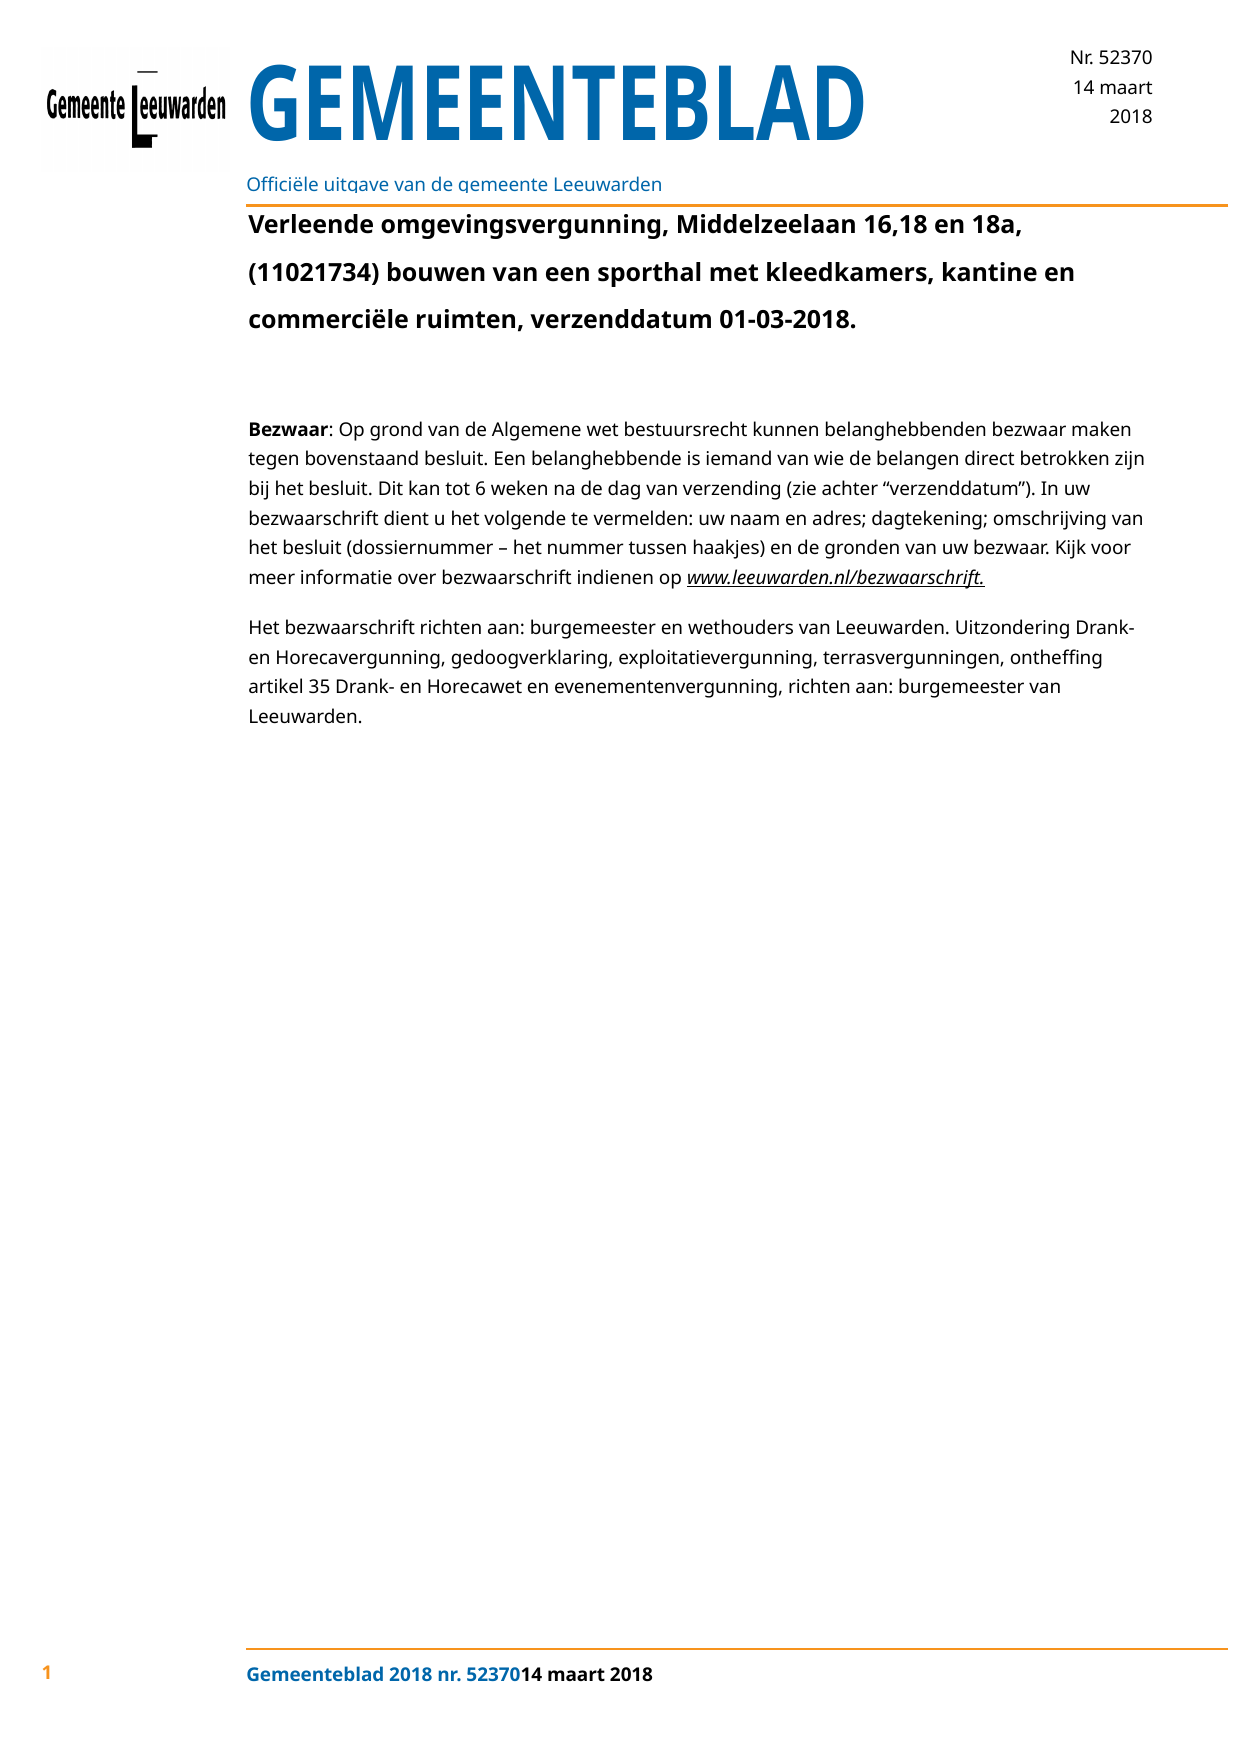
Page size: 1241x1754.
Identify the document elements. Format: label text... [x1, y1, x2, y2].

text Verleende omgevingsvergunning, Middelzeelaan 16,18 en 18a, (11021734) bouwen van een sporthal met kleedkamers, kantine en commerciële ruimten, verzenddatum 01-03-2018. [248, 207, 1152, 336]
text Bezwaar: Op grond van de Algemene wet bestuursrecht kunnen belanghebbenden bezwaar maken tegen bovenstaand besluit. Een belanghebbende is iemand van wie de belangen direct betrokken zijn bij het besluit. Dit kan tot 6 weken na de dag van verzending (zie achter “verzenddatum”). In uw bezwaarschrift dient u het volgende te vermelden: uw naam en adres; dagtekening; omschrijving van het besluit (dossiernummer – het nummer tussen haakjes) en de gronden van uw bezwaar. Kijk voor meer informatie over bezwaarschrift indienen op www.leeuwarden.nl/bezwaarschrift. [248, 416, 1152, 589]
text Het bezwaarschrift richten aan: burgemeester en wethouders van Leeuwarden. Uitzondering Drank- en Horecavergunning, gedoogverklaring, exploitatievergunning, terrasvergunningen, ontheffing artikel 35 Drank- en Horecawet en evenementenvergunning, richten aan: burgemeester van Leeuwarden. [248, 614, 1152, 729]
picture [41, 47, 231, 172]
